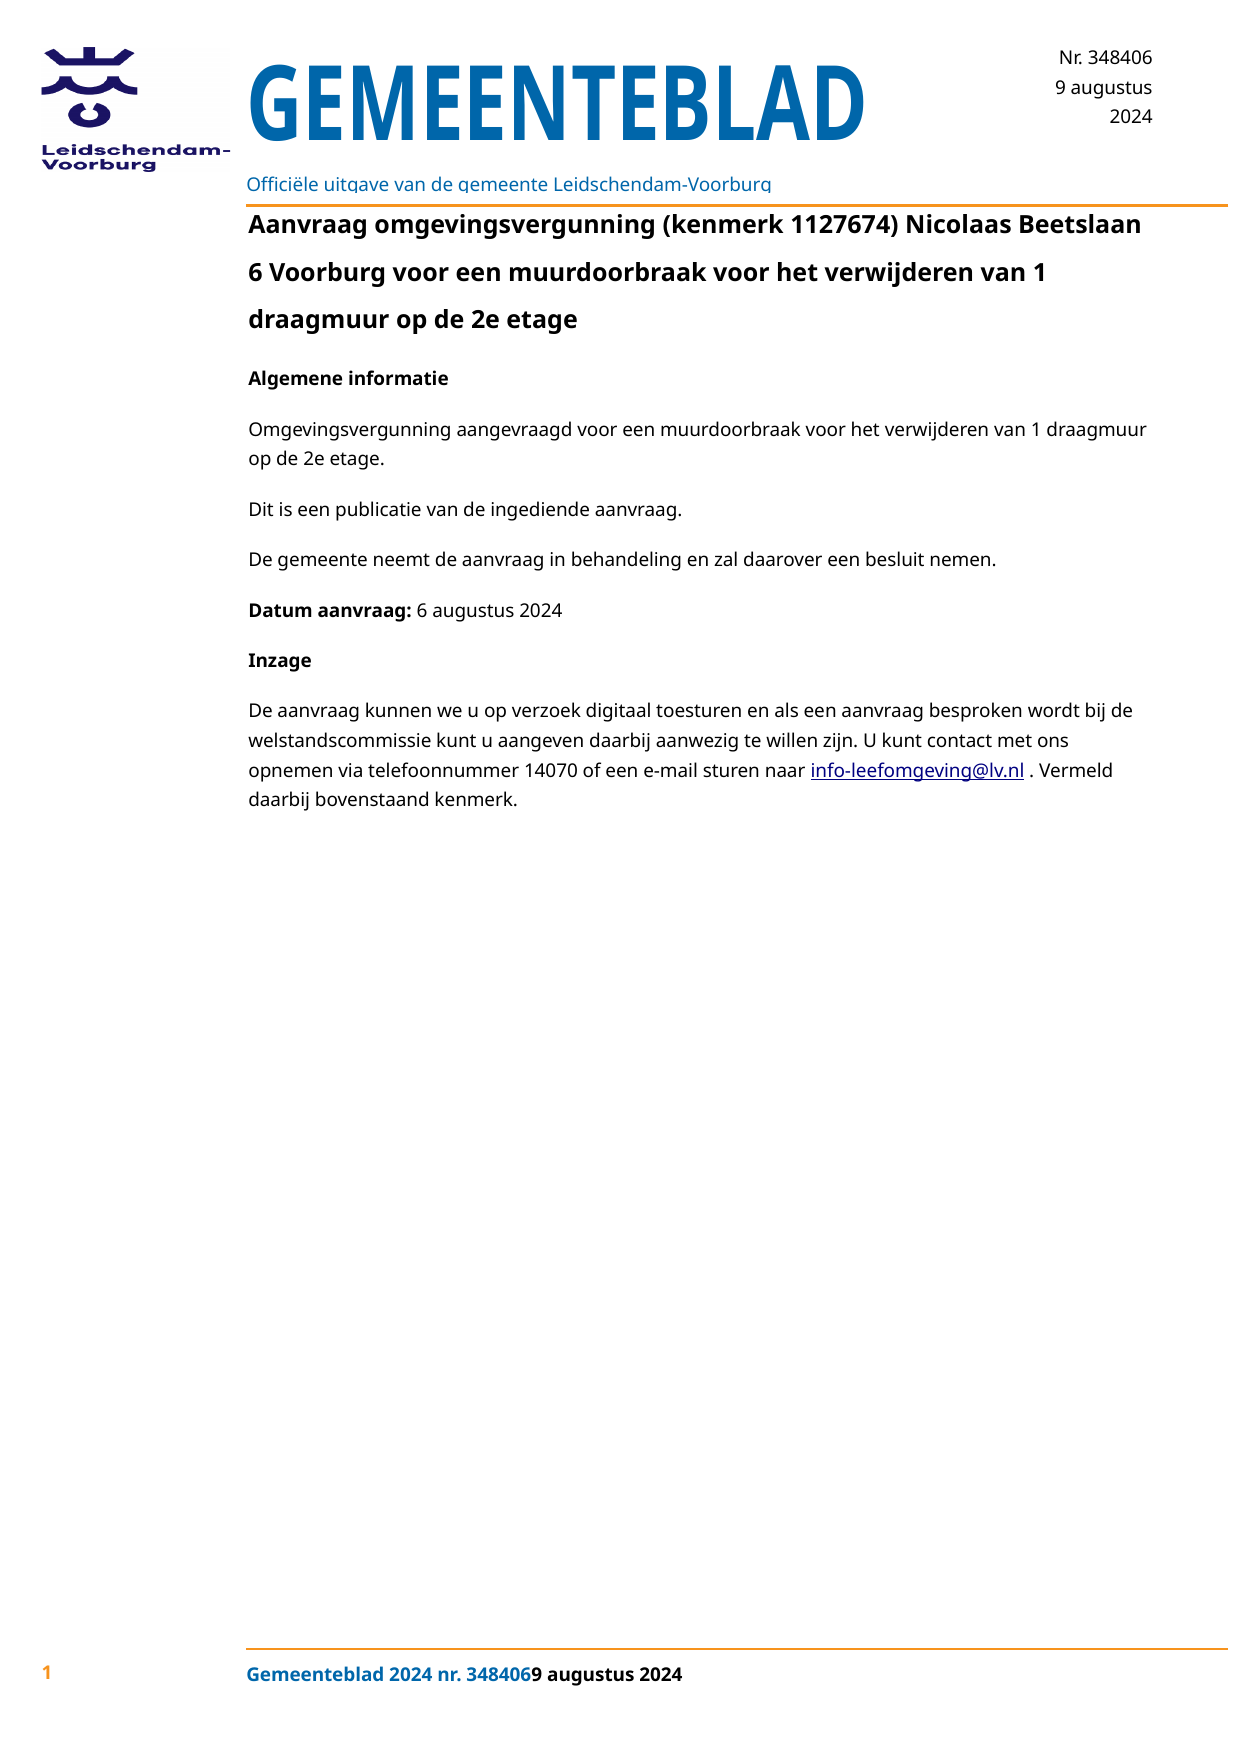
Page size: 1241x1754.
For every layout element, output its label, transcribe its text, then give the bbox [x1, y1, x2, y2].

text Inzage [248, 647, 1152, 673]
text Aanvraag omgevingsvergunning (kenmerk 1127674) Nicolaas Beetslaan 6 Voorburg voor een muurdoorbraak voor het verwijderen van 1 draagmuur op de 2e etage [248, 207, 1152, 336]
text Algemene informatie [248, 366, 1152, 391]
text Dit is een publicatie van de ingediende aanvraag. [248, 496, 1152, 522]
picture [41, 47, 231, 172]
text De gemeente neemt de aanvraag in behandeling en zal daarover een besluit nemen. [248, 546, 1152, 572]
text Omgevingsvergunning aangevraagd voor een muurdoorbraak voor het verwijderen van 1 draagmuur op de 2e etage. [248, 416, 1152, 471]
text Datum aanvraag: 6 augustus 2024 [248, 597, 1152, 622]
text De aanvraag kunnen we u op verzoek digitaal toesturen en als een aanvraag besproken wordt bij de welstandscommissie kunt u aangeven daarbij aanwezig te willen zijn. U kunt contact met ons opnemen via telefoonnummer 14070 of een e-mail sturen naar info-leefomgeving@lv.nl . Vermeld daarbij bovenstaand kenmerk. [248, 698, 1152, 812]
